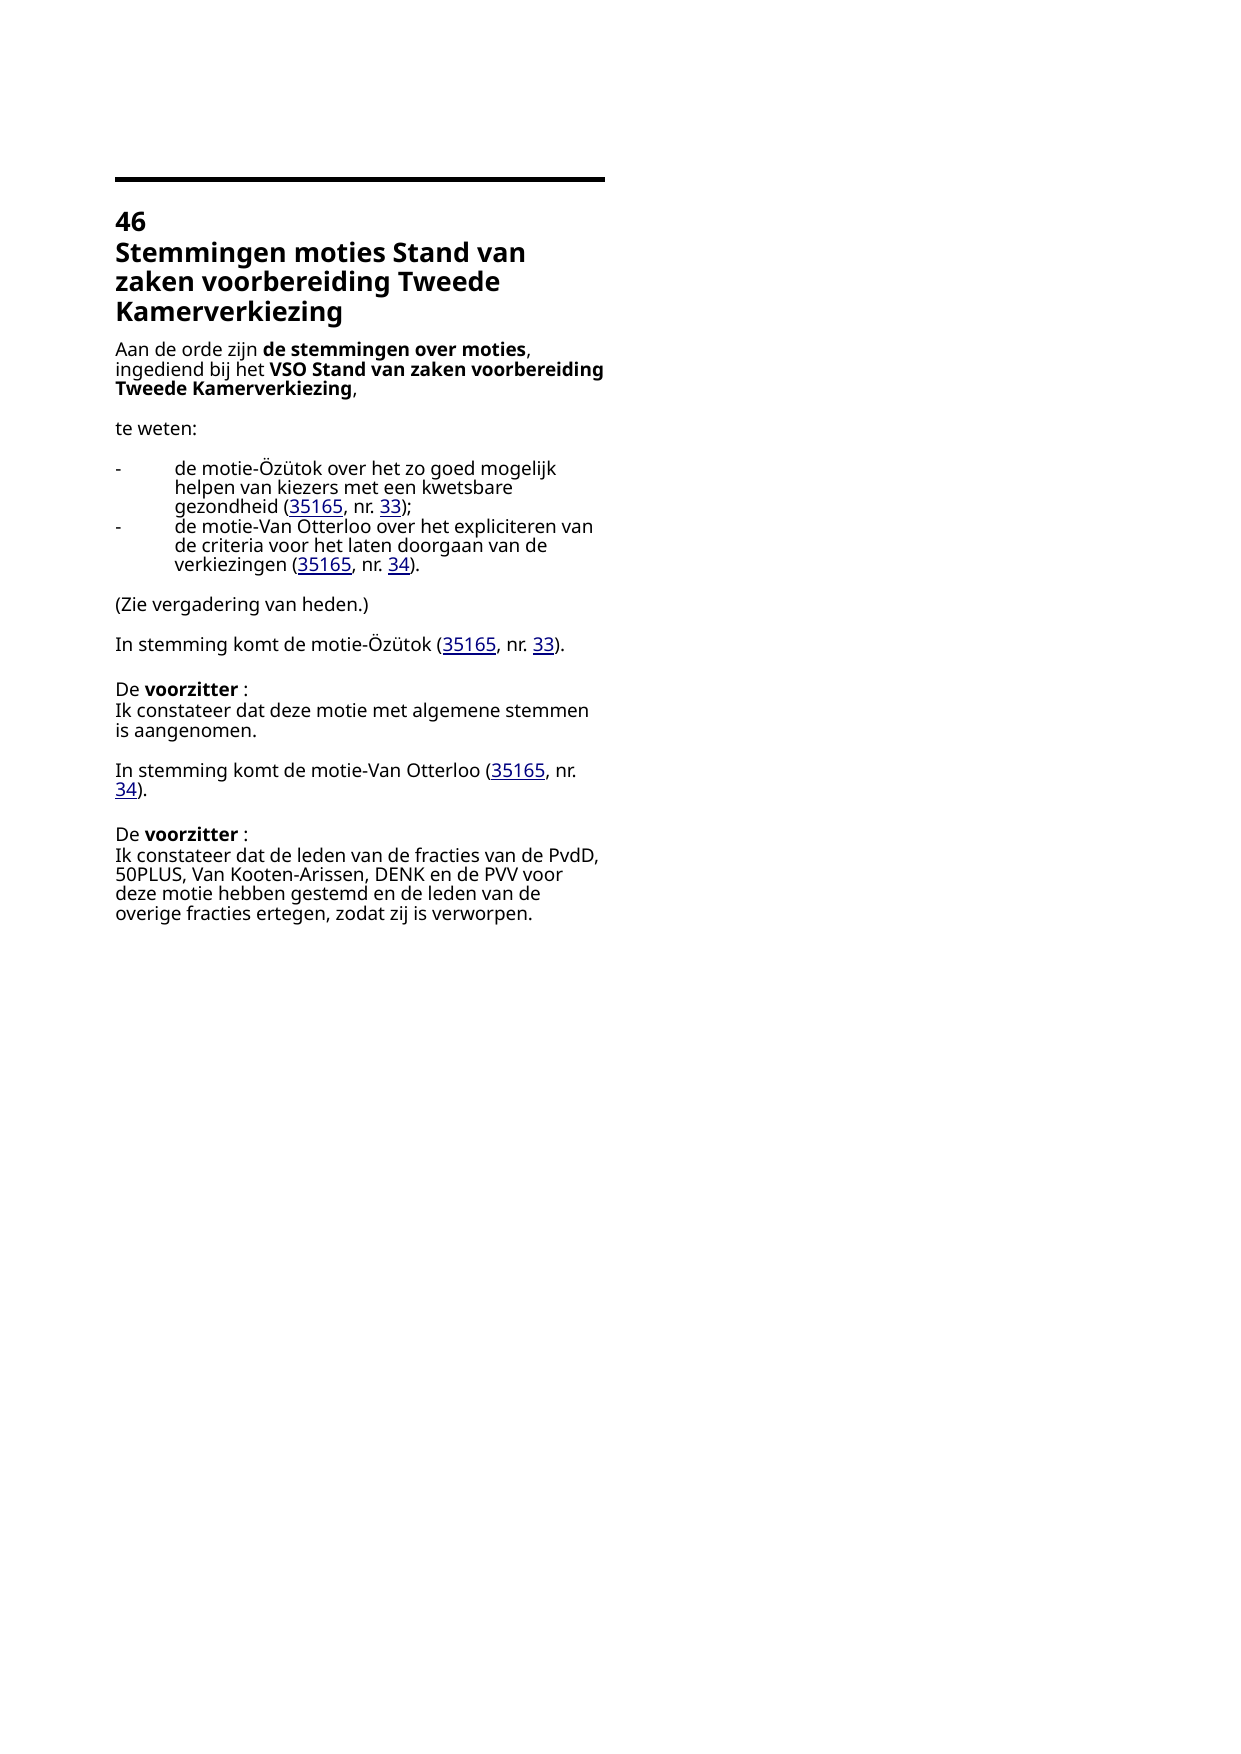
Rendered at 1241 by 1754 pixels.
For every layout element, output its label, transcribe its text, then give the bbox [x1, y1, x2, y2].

text 46 [115, 203, 605, 239]
text (Zie vergadering van heden.) [115, 596, 605, 616]
text De voorzitter : [115, 821, 605, 847]
text De voorzitter : [115, 677, 605, 702]
list de motie-Özütok over het zo goed mogelijk helpen van kiezers met een kwetsbare gezondheid (35165, nr. 33); [115, 460, 605, 518]
text Ik constateer dat deze motie met algemene stemmen is aangenomen. [115, 702, 605, 741]
text In stemming komt de motie-Özütok (35165, nr. 33). [115, 636, 605, 656]
text Ik constateer dat de leden van de fracties van de PvdD, 50PLUS, Van Kooten-Arissen, DENK en de PVV voor deze motie hebben gestemd en de leden van de overige fracties ertegen, zodat zij is verworpen. [115, 847, 605, 924]
list de motie-Van Otterloo over het expliciteren van de criteria voor het laten doorgaan van de verkiezingen (35165, nr. 34). [115, 518, 605, 576]
text Aan de orde zijn de stemmingen over moties, ingediend bij het VSO Stand van zaken voorbereiding Tweede Kamerverkiezing, [115, 341, 605, 399]
text In stemming komt de motie-Van Otterloo (35165, nr. 34). [115, 762, 605, 800]
text Stemmingen moties Stand van zaken voorbereiding Tweede Kamerverkiezing [115, 239, 605, 341]
text te weten: [115, 420, 605, 439]
